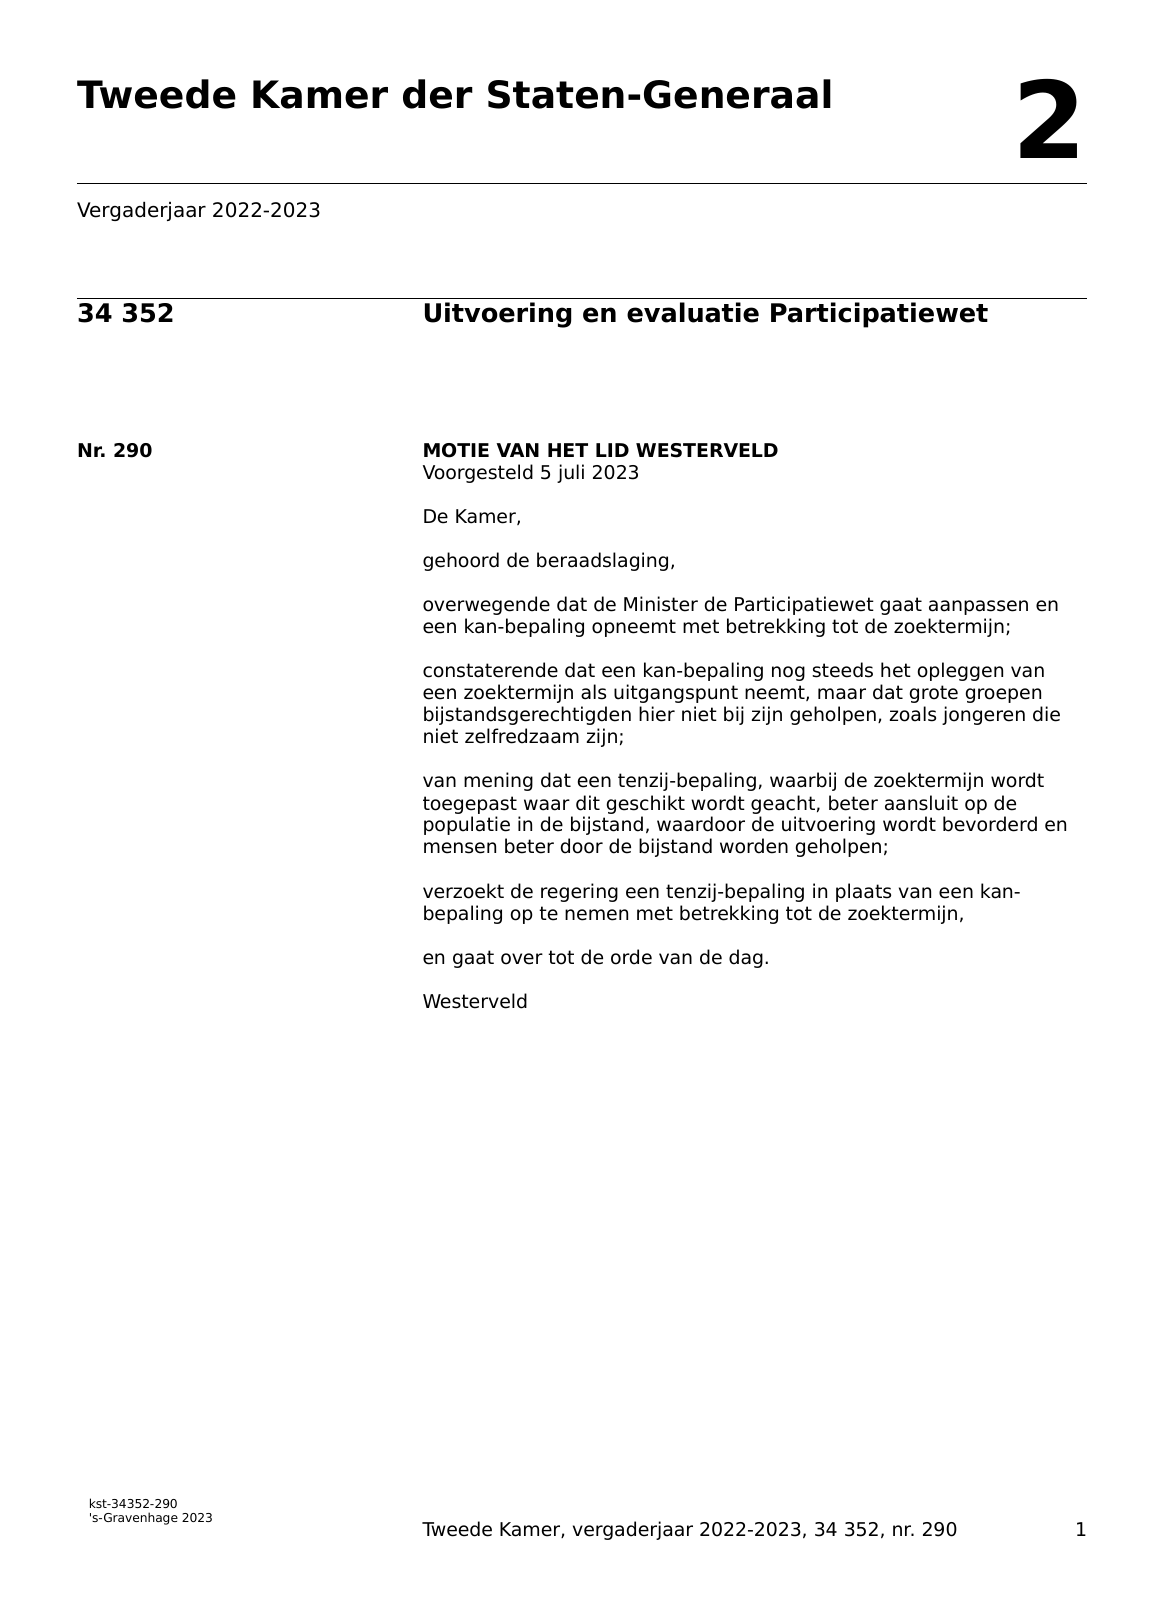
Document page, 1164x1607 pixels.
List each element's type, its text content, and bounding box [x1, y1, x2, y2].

text De Kamer, [422, 506, 1087, 528]
table_header 2 [886, 59, 1087, 183]
text en gaat over tot de orde van de dag. [422, 947, 1087, 969]
text Westerveld [422, 991, 1087, 1013]
subtitle Nr. 290 MOTIE VAN HET LID WESTERVELD [77, 440, 1087, 462]
table_header Tweede Kamer der Staten-Generaal [77, 59, 886, 183]
text overwegende dat de Minister de Participatiewet gaat aanpassen en een kan-bepaling opneemt met betrekking tot de zoektermijn; [422, 594, 1087, 638]
text 's-Gravenhage 2023 [88, 1511, 323, 1525]
subtitle 34 352 Uitvoering en evaluatie Participatiewet [77, 299, 1087, 329]
table_cell Vergaderjaar 2022-2023 [77, 184, 1087, 298]
text constaterende dat een kan-bepaling nog steeds het opleggen van een zoektermijn als uitgangspunt neemt, maar dat grote groepen bijstandsgerechtigden hier niet bij zijn geholpen, zoals jongeren die niet zelfredzaam zijn; [422, 660, 1087, 748]
text gehoord de beraadslaging, [422, 550, 1087, 572]
text kst-34352-290 [88, 1497, 323, 1511]
text verzoekt de regering een tenzij-bepaling in plaats van een kan-bepaling op te nemen met betrekking tot de zoektermijn, [422, 881, 1087, 924]
text Voorgesteld 5 juli 2023 [422, 462, 1087, 484]
text van mening dat een tenzij-bepaling, waarbij de zoektermijn wordt toegepast waar dit geschikt wordt geacht, beter aansluit op de populatie in de bijstand, waardoor de uitvoering wordt bevorderd en mensen beter door de bijstand worden geholpen; [422, 770, 1087, 858]
